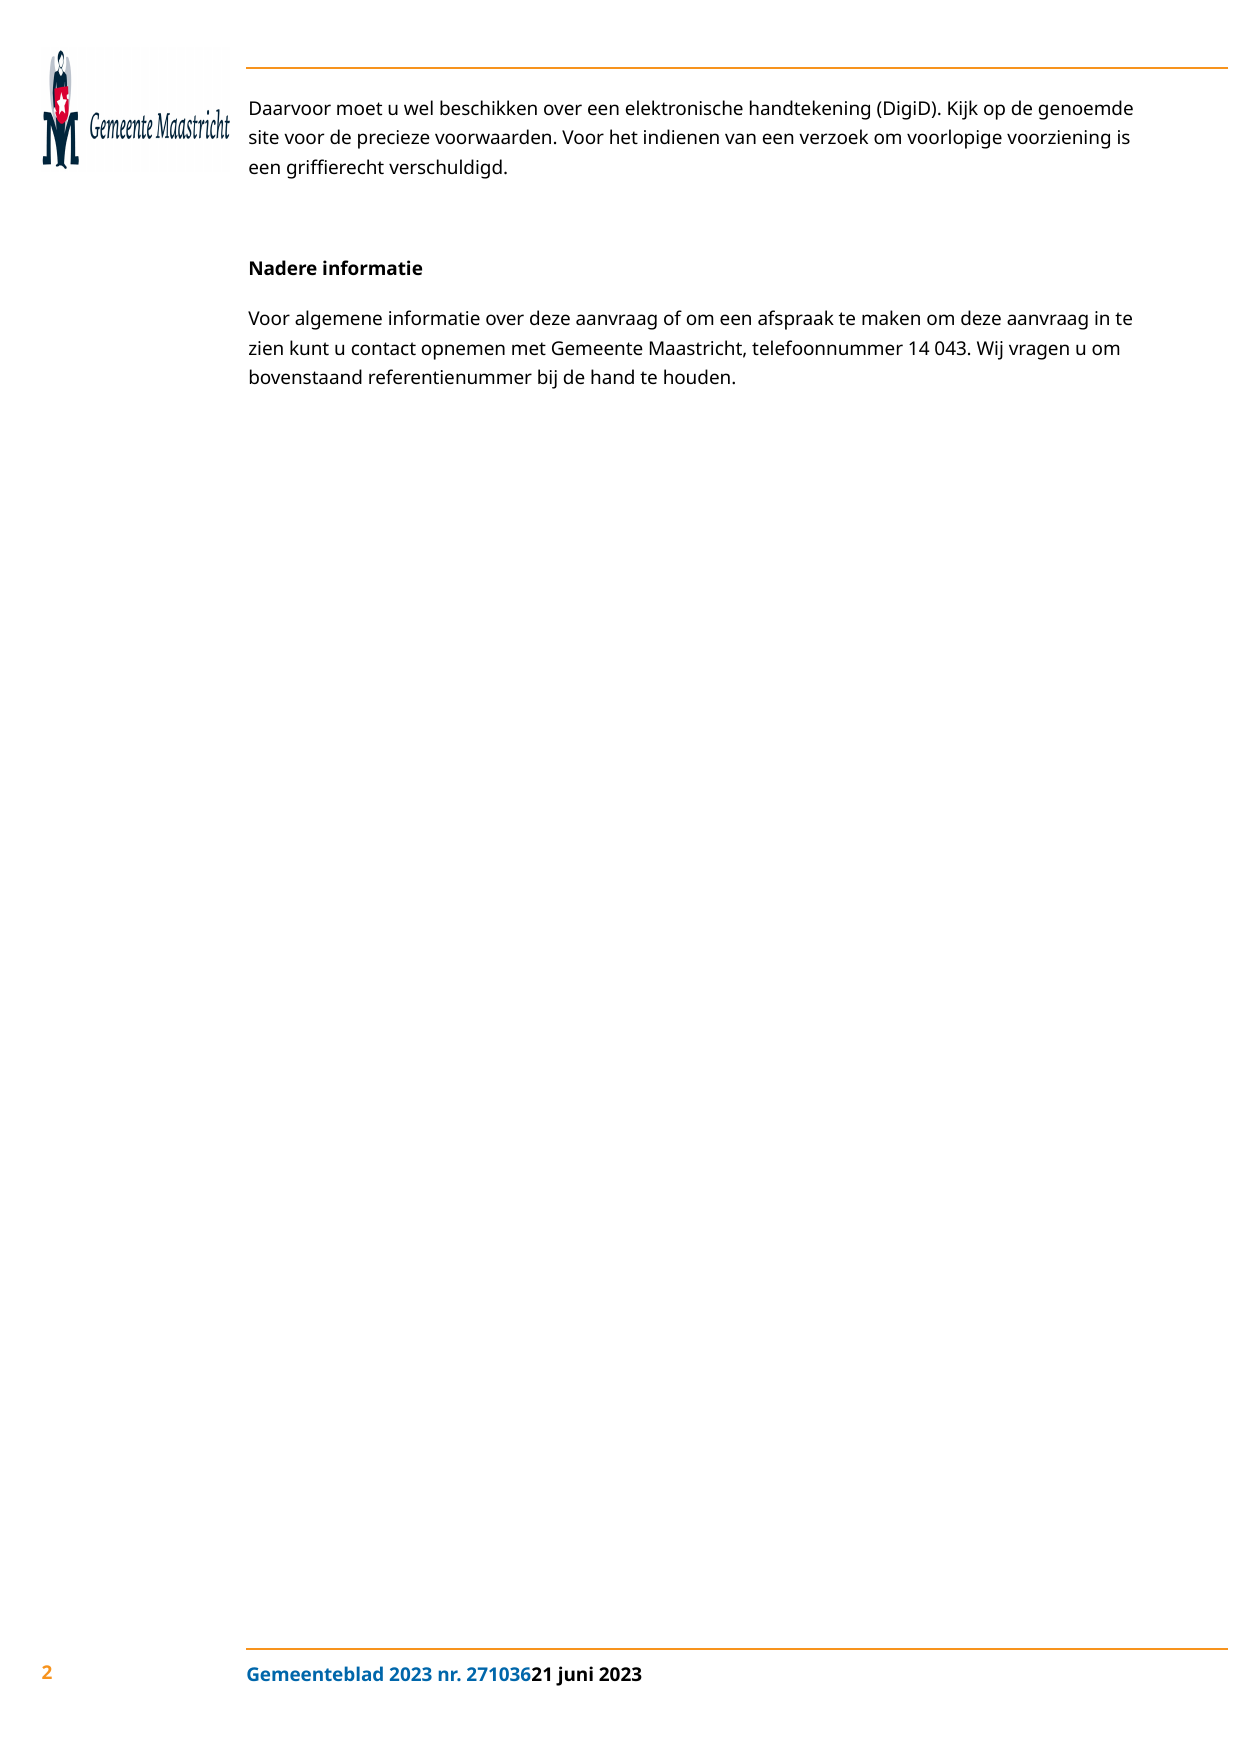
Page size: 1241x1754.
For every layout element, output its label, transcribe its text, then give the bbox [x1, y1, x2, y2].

text Daarvoor moet u wel beschikken over een elektronische handtekening (DigiD). Kijk op de genoemde site voor de precieze voorwaarden. Voor het indienen van een verzoek om voorlopige voorziening is een griffierecht verschuldigd. [248, 95, 1152, 180]
text Nadere informatie [248, 255, 1152, 281]
text Voor algemene informatie over deze aanvraag of om een afspraak te maken om deze aanvraag in te zien kunt u contact opnemen met Gemeente Maastricht, telefoonnummer 14 043. Wij vragen u om bovenstaand referentienummer bij de hand te houden. [248, 305, 1152, 390]
picture [41, 47, 231, 172]
